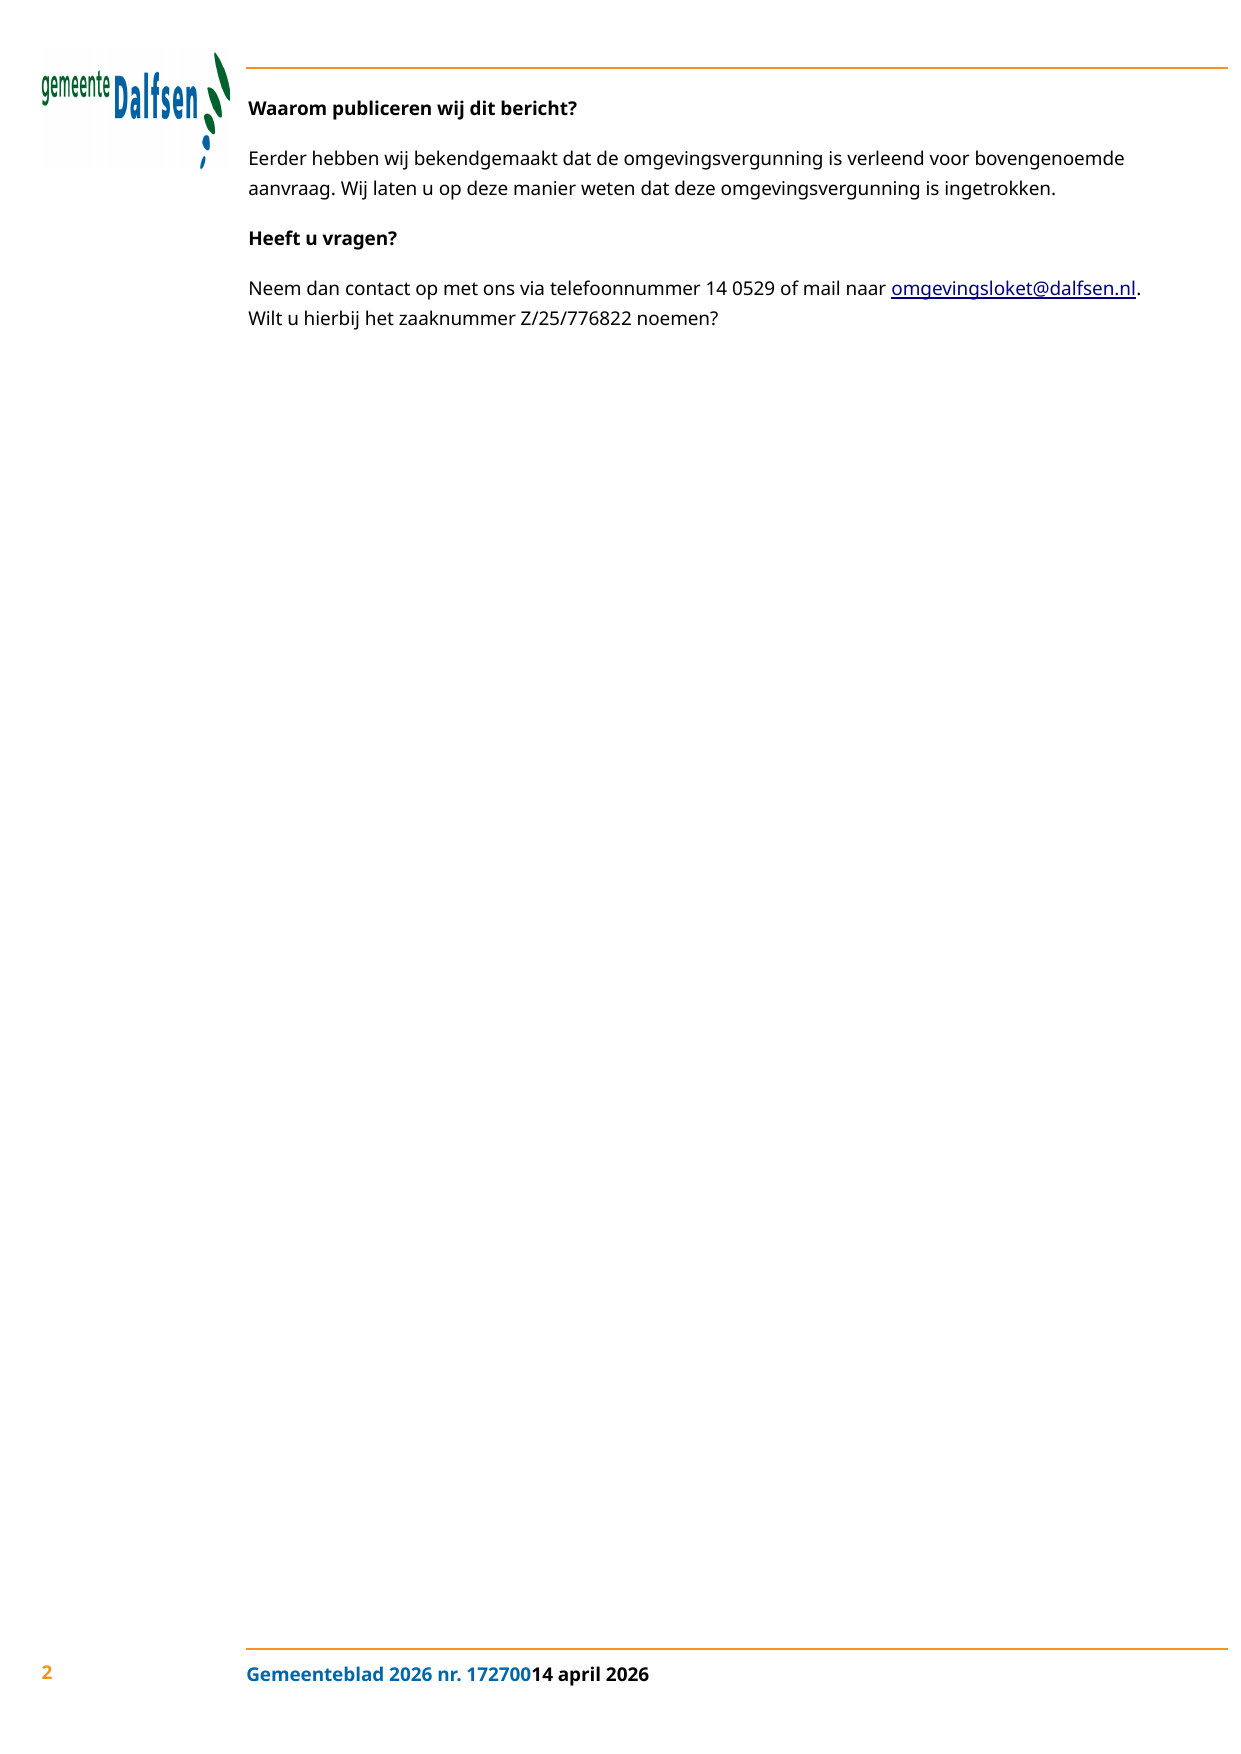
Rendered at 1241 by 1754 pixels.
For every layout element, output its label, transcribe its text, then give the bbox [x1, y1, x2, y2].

text Eerder hebben wij bekendgemaakt dat de omgevingsvergunning is verleend voor bovengenoemde aanvraag. Wij laten u op deze manier weten dat deze omgevingsvergunning is ingetrokken. [248, 145, 1152, 201]
picture [41, 47, 231, 172]
text Neem dan contact op met ons via telefoonnummer 14 0529 of mail naar omgevingsloket@dalfsen.nl. Wilt u hierbij het zaaknummer Z/25/776822 noemen? [248, 276, 1152, 331]
text Heeft u vragen? [248, 225, 1152, 251]
text Waarom publiceren wij dit bericht? [248, 95, 1152, 121]
